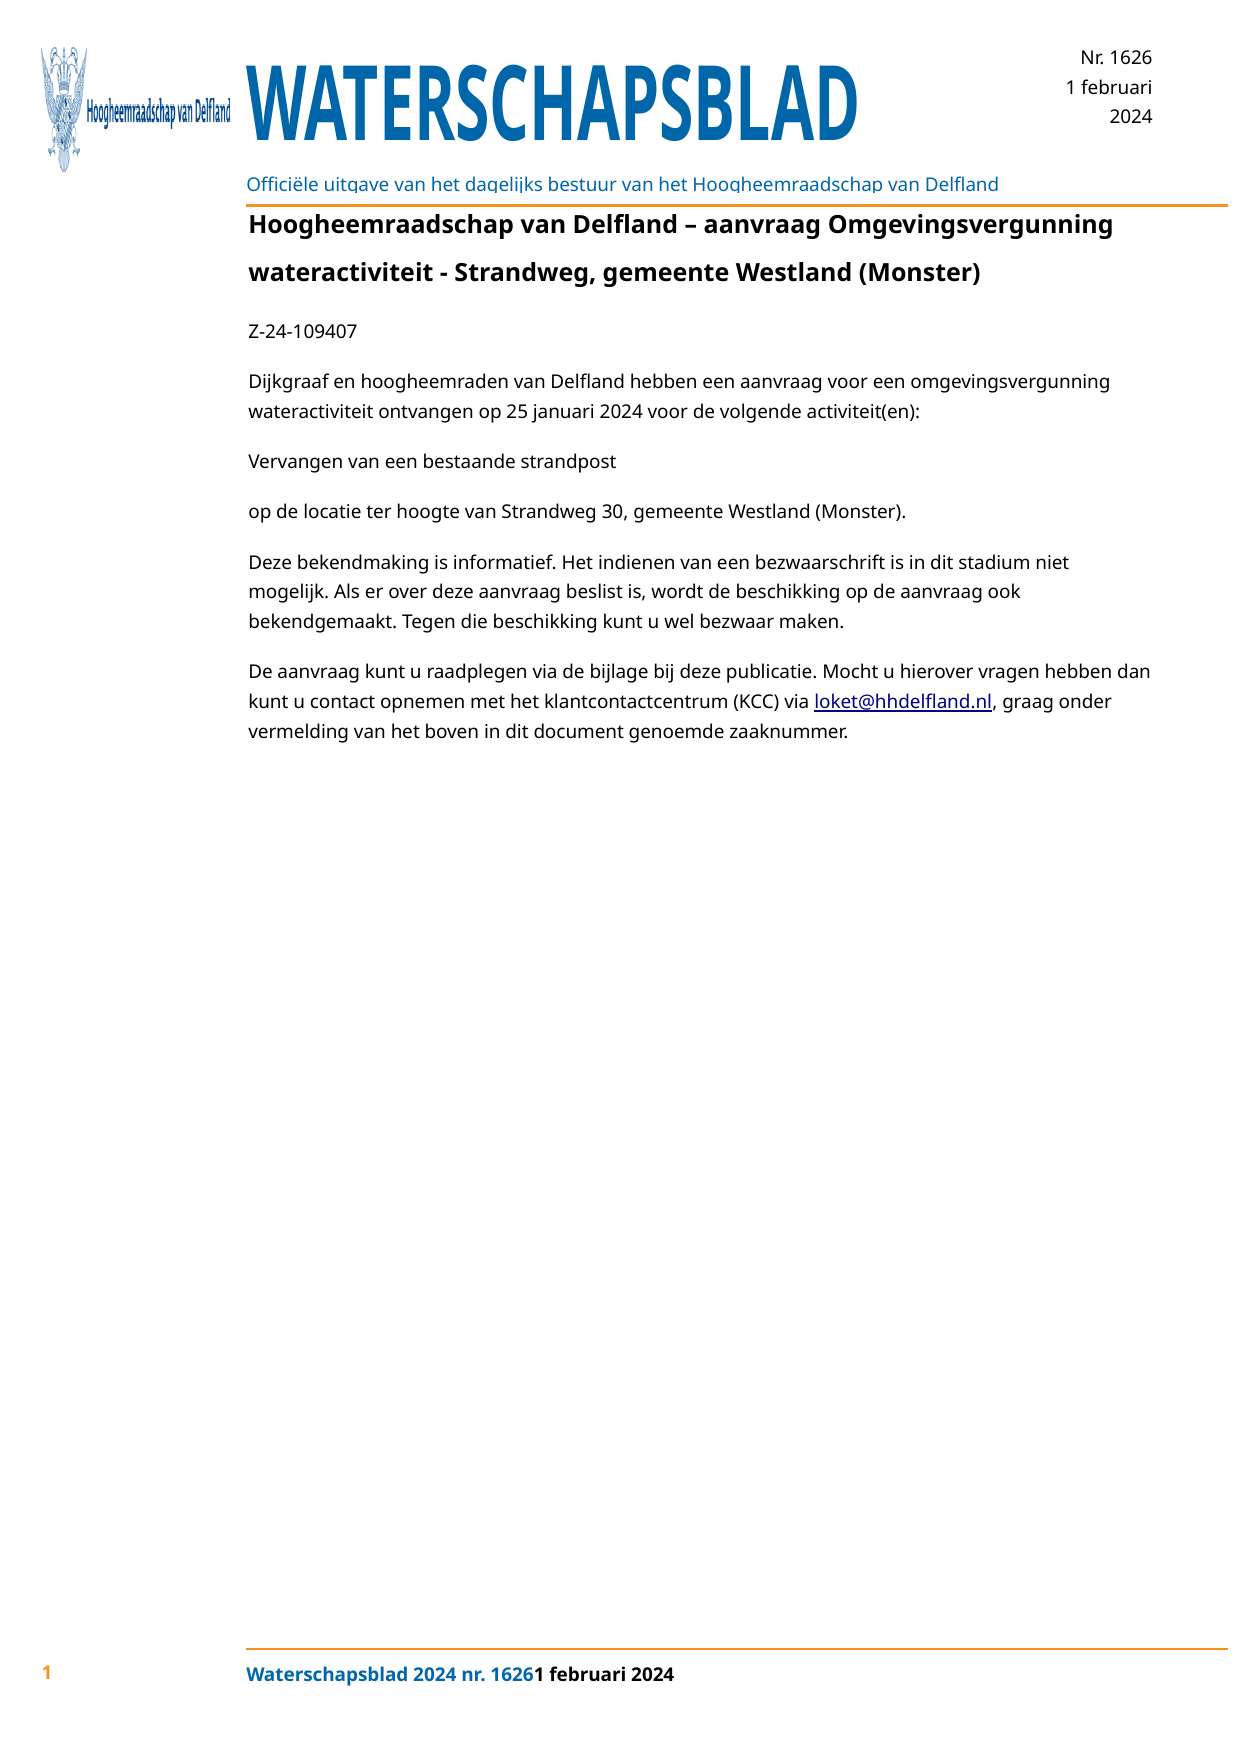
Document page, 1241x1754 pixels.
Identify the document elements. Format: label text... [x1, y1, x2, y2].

text Z-24-109407 [248, 318, 1152, 344]
text De aanvraag kunt u raadplegen via de bijlage bij deze publicatie. Mocht u hierover vragen hebben dan kunt u contact opnemen met het klantcontactcentrum (KCC) via loket@hhdelfland.nl, graag onder vermelding van het boven in dit document genoemde zaaknummer. [248, 659, 1152, 744]
text Dijkgraaf en hoogheemraden van Delfland hebben een aanvraag voor een omgevingsvergunning wateractiviteit ontvangen op 25 januari 2024 voor de volgende activiteit(en): [248, 368, 1152, 424]
text Hoogheemraadschap van Delfland – aanvraag Omgevingsvergunning wateractiviteit - Strandweg, gemeente Westland (Monster) [248, 207, 1152, 288]
picture [41, 47, 231, 172]
text Vervangen van een bestaande strandpost [248, 448, 1152, 474]
text op de locatie ter hoogte van Strandweg 30, gemeente Westland (Monster). [248, 499, 1152, 524]
text Deze bekendmaking is informatief. Het indienen van een bezwaarschrift is in dit stadium niet mogelijk. Als er over deze aanvraag beslist is, wordt de beschikking op de aanvraag ook bekendgemaakt. Tegen die beschikking kunt u wel bezwaar maken. [248, 549, 1152, 634]
